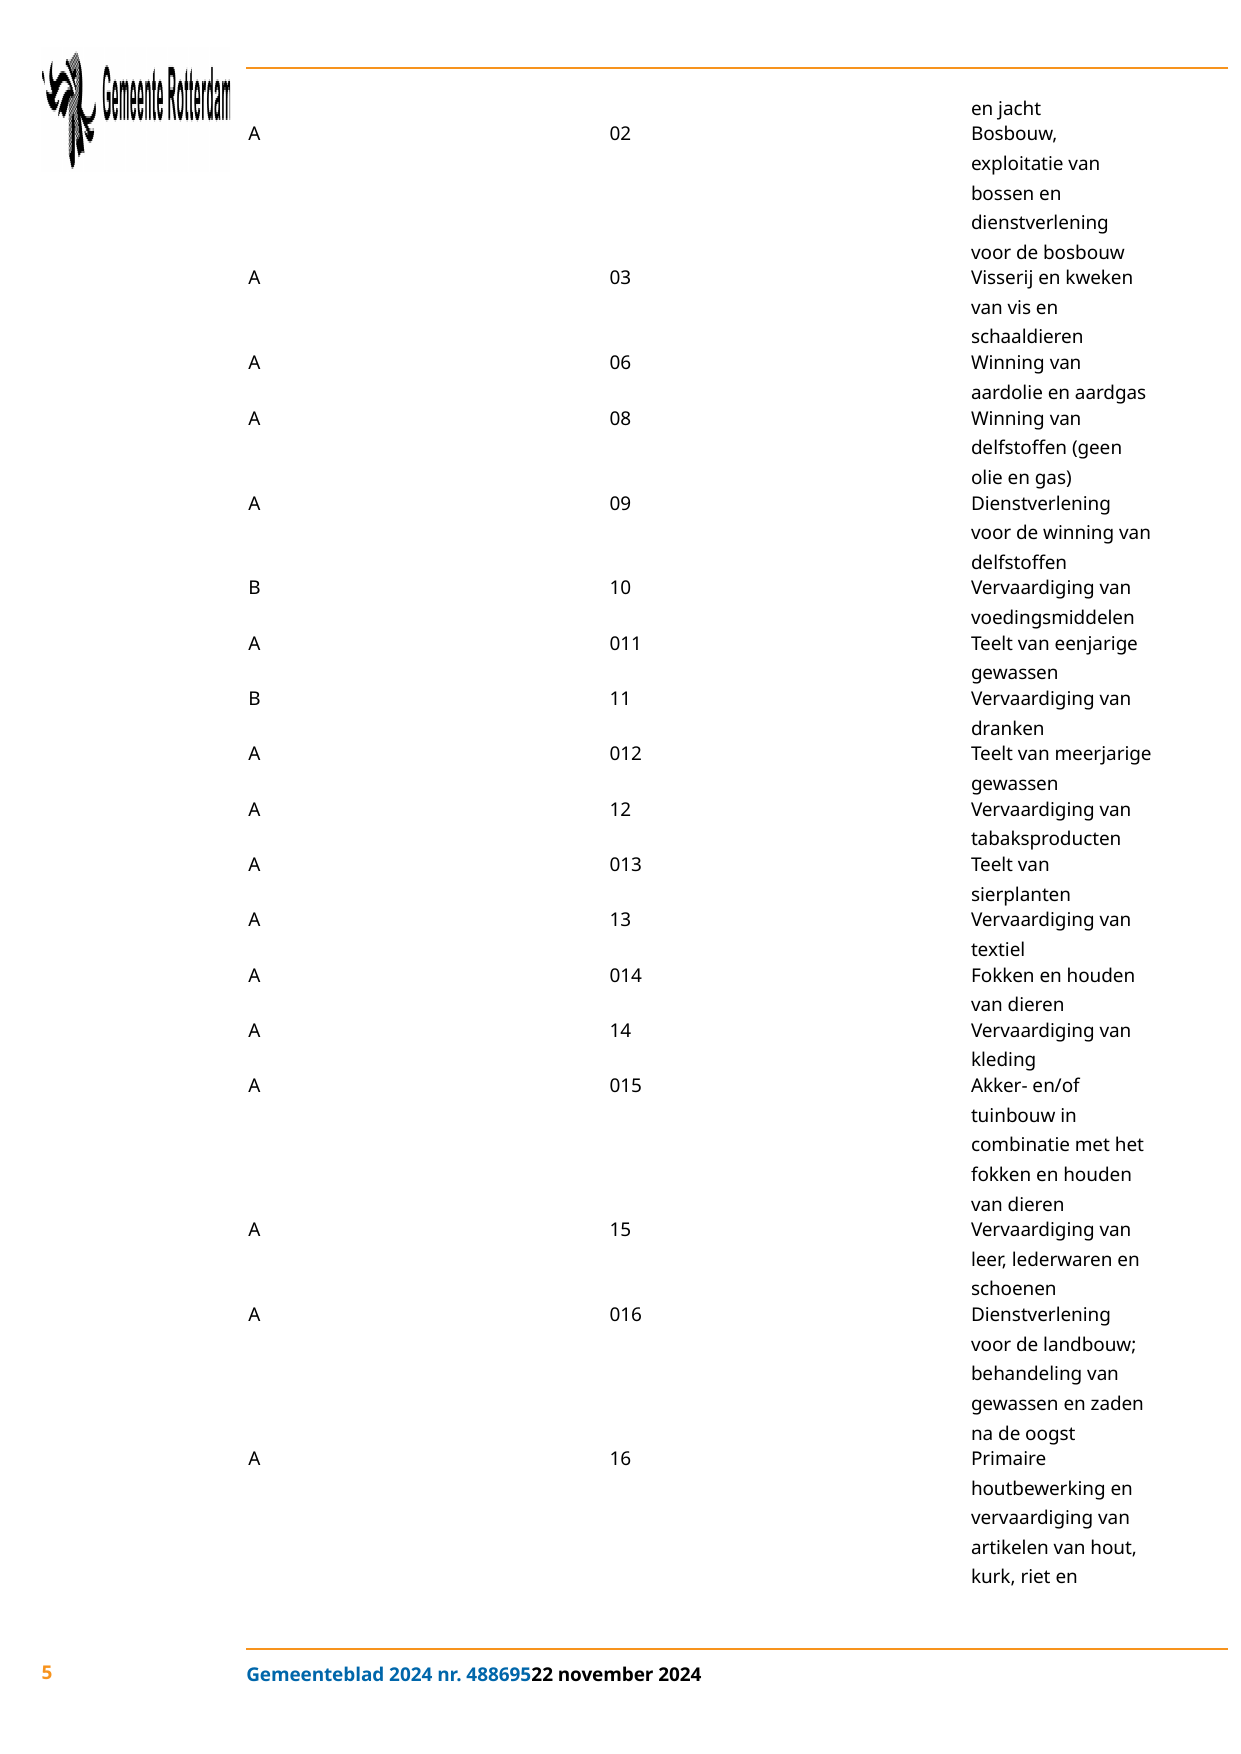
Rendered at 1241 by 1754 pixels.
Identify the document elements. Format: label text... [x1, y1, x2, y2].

table_cell Winning van aardolie en aardgas [971, 350, 1152, 405]
table_cell Visserij en kweken van vis en schaaldieren [971, 265, 1152, 349]
table_cell 013 [609, 851, 971, 906]
table_cell A [248, 490, 609, 574]
table_cell Winning van delfstoffen (geen olie en gas) [971, 405, 1152, 490]
table_cell Fokken en houden van dieren [971, 962, 1152, 1017]
table_cell 06 [609, 350, 971, 405]
table_cell Dienstverlening voor de landbouw; behandeling van gewassen en zaden na de oogst [971, 1301, 1152, 1445]
table_cell 09 [609, 490, 971, 574]
table_cell 12 [609, 796, 971, 851]
table_cell A [248, 906, 609, 962]
table_cell A [248, 121, 609, 264]
table_cell A [248, 962, 609, 1017]
table_cell 16 [609, 1445, 971, 1589]
table_cell 11 [609, 685, 971, 741]
table_cell A [248, 796, 609, 851]
table_cell A [248, 1445, 609, 1589]
table_cell 03 [609, 265, 971, 349]
table_cell 08 [609, 405, 971, 490]
table_cell en jacht [971, 95, 1152, 121]
table_cell A [248, 1017, 609, 1072]
table_cell A [248, 1073, 609, 1216]
table_cell A [248, 630, 609, 685]
table_cell Vervaardiging van voedingsmiddelen [971, 575, 1152, 630]
table_cell 02 [609, 121, 971, 264]
picture [41, 47, 231, 172]
table_cell 015 [609, 1073, 971, 1216]
table_cell A [248, 851, 609, 906]
table_cell Teelt van eenjarige gewassen [971, 630, 1152, 685]
table_cell 012 [609, 741, 971, 796]
table_cell Vervaardiging van kleding [971, 1017, 1152, 1072]
table_cell 014 [609, 962, 971, 1017]
table_cell A [248, 741, 609, 796]
table_cell Vervaardiging van textiel [971, 906, 1152, 962]
table_cell A [248, 265, 609, 349]
table_cell A [248, 1301, 609, 1445]
table_cell Vervaardiging van tabaksproducten [971, 796, 1152, 851]
table_cell Primaire houtbewerking en vervaardiging van artikelen van hout, kurk, riet en [971, 1445, 1152, 1589]
table_cell 016 [609, 1301, 971, 1445]
table_cell Bosbouw, exploitatie van bossen en dienstverlening voor de bosbouw [971, 121, 1152, 264]
table_cell 14 [609, 1017, 971, 1072]
table_cell Vervaardiging van leer, lederwaren en schoenen [971, 1216, 1152, 1301]
table_cell 10 [609, 575, 971, 630]
table_cell 13 [609, 906, 971, 962]
table_cell Dienstverlening voor de winning van delfstoffen [971, 490, 1152, 574]
table_cell Teelt van sierplanten [971, 851, 1152, 906]
table_cell Teelt van meerjarige gewassen [971, 741, 1152, 796]
table_cell A [248, 350, 609, 405]
table_cell B [248, 685, 609, 741]
table_cell Vervaardiging van dranken [971, 685, 1152, 741]
table_cell A [248, 405, 609, 490]
table_cell 011 [609, 630, 971, 685]
table_cell A [248, 1216, 609, 1301]
table_cell B [248, 575, 609, 630]
table_cell [248, 95, 609, 121]
table_cell 15 [609, 1216, 971, 1301]
table_cell Akker- en/of tuinbouw in combinatie met het fokken en houden van dieren [971, 1073, 1152, 1216]
table_cell [609, 95, 971, 121]
